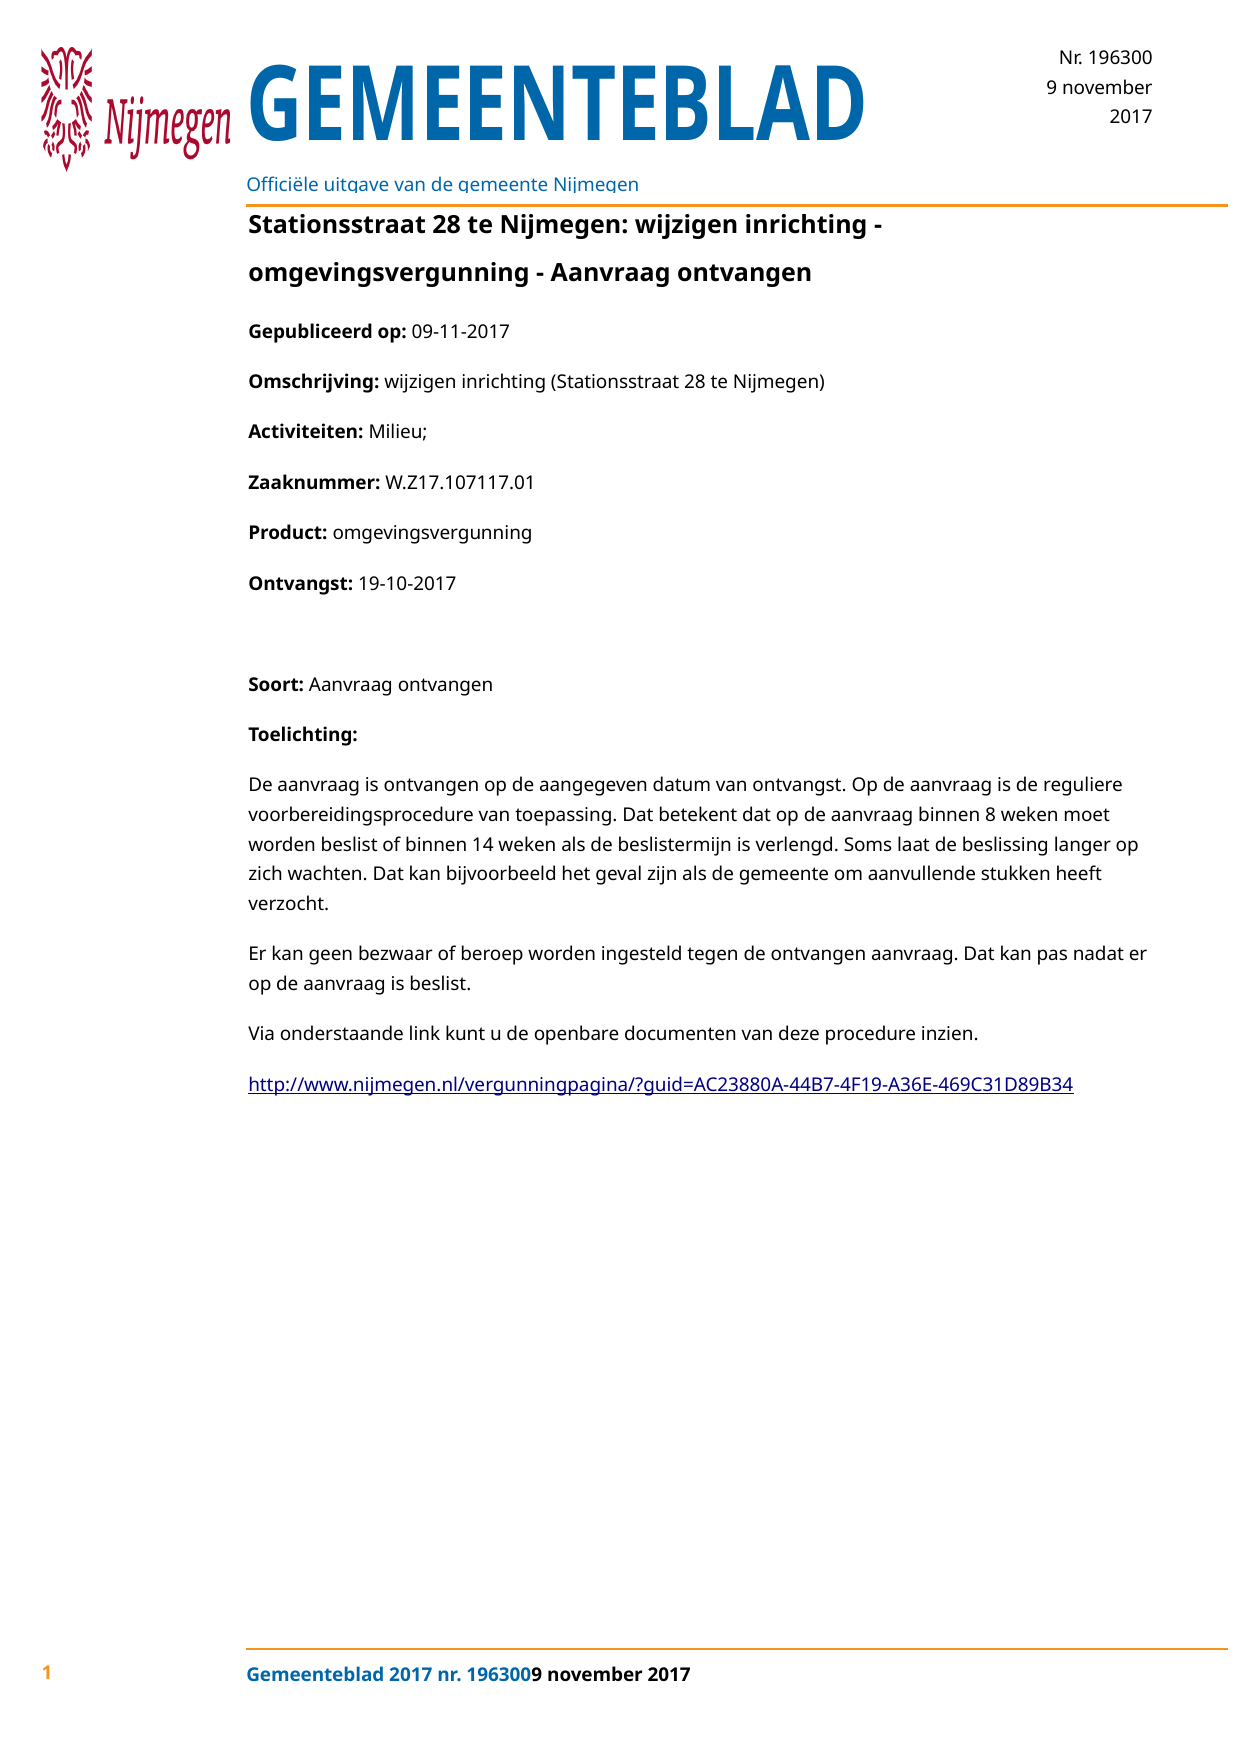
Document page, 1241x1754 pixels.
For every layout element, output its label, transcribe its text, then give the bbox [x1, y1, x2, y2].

text Soort: Aanvraag ontvangen [248, 671, 1152, 697]
text Ontvangst: 19-10-2017 [248, 570, 1152, 596]
text Product: omgevingsvergunning [248, 519, 1152, 545]
text Gepubliceerd op: 09-11-2017 [248, 318, 1152, 344]
text Via onderstaande link kunt u de openbare documenten van deze procedure inzien. [248, 1020, 1152, 1046]
text Activiteiten: Milieu; [248, 419, 1152, 444]
text http://www.nijmegen.nl/vergunningpagina/?guid=AC23880A-44B7-4F19-A36E-469C31D89B34 [248, 1071, 1152, 1097]
text Zaaknummer: W.Z17.107117.01 [248, 469, 1152, 495]
text Stationsstraat 28 te Nijmegen: wijzigen inrichting - omgevingsvergunning - Aanvraag ontvangen [248, 207, 1152, 288]
text Toelichting: [248, 721, 1152, 747]
text Er kan geen bezwaar of beroep worden ingesteld tegen de ontvangen aanvraag. Dat kan pas nadat er op de aanvraag is beslist. [248, 940, 1152, 996]
picture [41, 47, 231, 172]
text Omschrijving: wijzigen inrichting (Stationsstraat 28 te Nijmegen) [248, 368, 1152, 394]
text De aanvraag is ontvangen op de aangegeven datum van ontvangst. Op de aanvraag is de reguliere voorbereidingsprocedure van toepassing. Dat betekent dat op de aanvraag binnen 8 weken moet worden beslist of binnen 14 weken als de beslistermijn is verlengd. Soms laat de beslissing langer op zich wachten. Dat kan bijvoorbeeld het geval zijn als de gemeente om aanvullende stukken heeft verzocht. [248, 772, 1152, 916]
